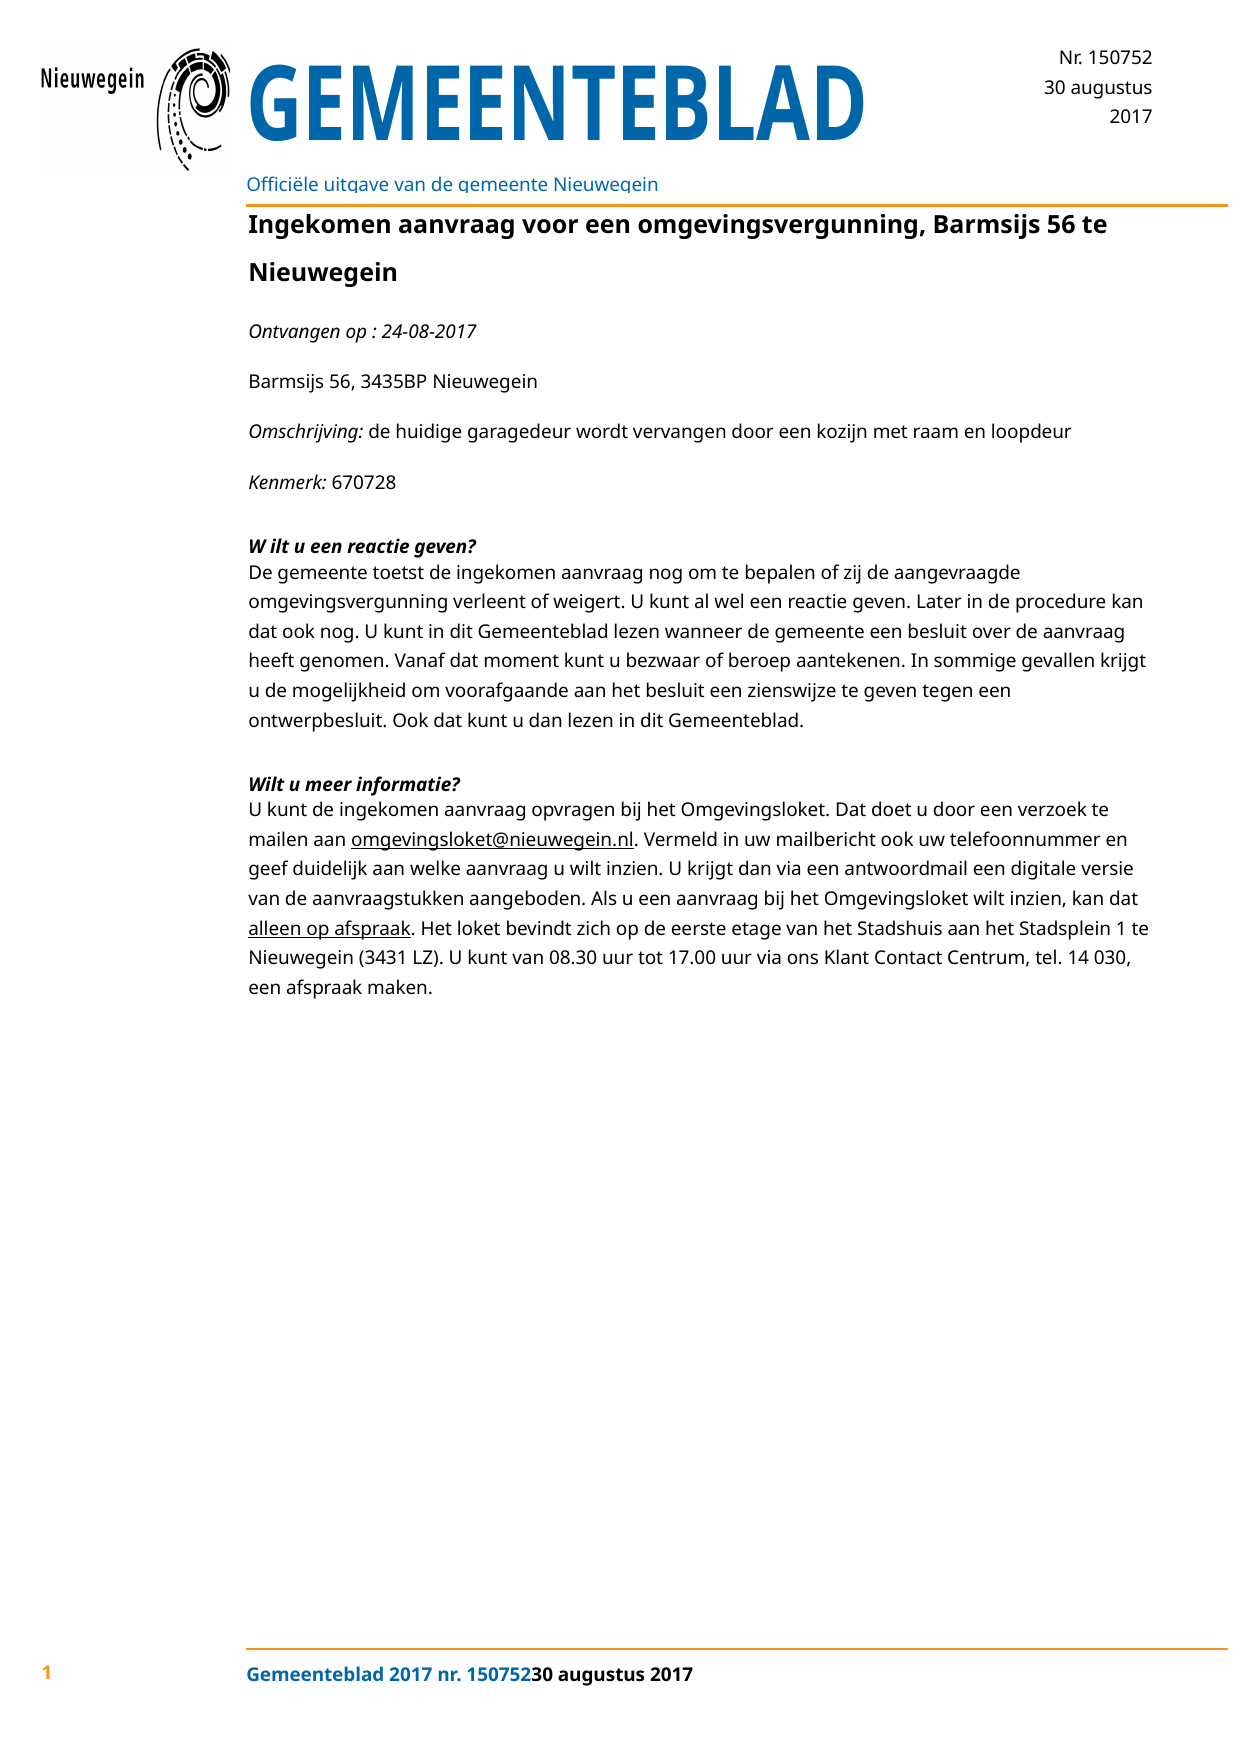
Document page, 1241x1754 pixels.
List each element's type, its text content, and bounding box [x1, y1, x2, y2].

text U kunt de ingekomen aanvraag opvragen bij het Omgevingsloket. Dat doet u door een verzoek te mailen aan omgevingsloket@nieuwegein.nl. Vermeld in uw mailbericht ook uw telefoonnummer en geef duidelijk aan welke aanvraag u wilt inzien. U krijgt dan via een antwoordmail een digitale versie van de aanvraagstukken aangeboden. Als u een aanvraag bij het Omgevingsloket wilt inzien, kan dat alleen op afspraak. Het loket bevindt zich op de eerste etage van het Stadshuis aan het Stadsplein 1 te Nieuwegein (3431 LZ). U kunt van 08.30 uur tot 17.00 uur via ons Klant Contact Centrum, tel. 14 030, een afspraak maken. [248, 796, 1152, 1000]
text Omschrijving: de huidige garagedeur wordt vervangen door een kozijn met raam en loopdeur [248, 419, 1152, 444]
text Wilt u meer informatie? [248, 771, 1152, 796]
text Barmsijs 56, 3435BP Nieuwegein [248, 368, 1152, 394]
text Ontvangen op : 24-08-2017 [248, 318, 1152, 344]
picture [41, 47, 231, 172]
text Kenmerk: 670728 [248, 469, 1152, 495]
text W ilt u een reactie geven? [248, 533, 1152, 559]
text Ingekomen aanvraag voor een omgevingsvergunning, Barmsijs 56 te Nieuwegein [248, 207, 1152, 288]
text De gemeente toetst de ingekomen aanvraag nog om te bepalen of zij de aangevraagde omgevingsvergunning verleent of weigert. U kunt al wel een reactie geven. Later in de procedure kan dat ook nog. U kunt in dit Gemeenteblad lezen wanneer de gemeente een besluit over de aanvraag heeft genomen. Vanaf dat moment kunt u bezwaar of beroep aantekenen. In sommige gevallen krijgt u de mogelijkheid om voorafgaande aan het besluit een zienswijze te geven tegen een ontwerpbesluit. Ook dat kunt u dan lezen in dit Gemeenteblad. [248, 559, 1152, 732]
